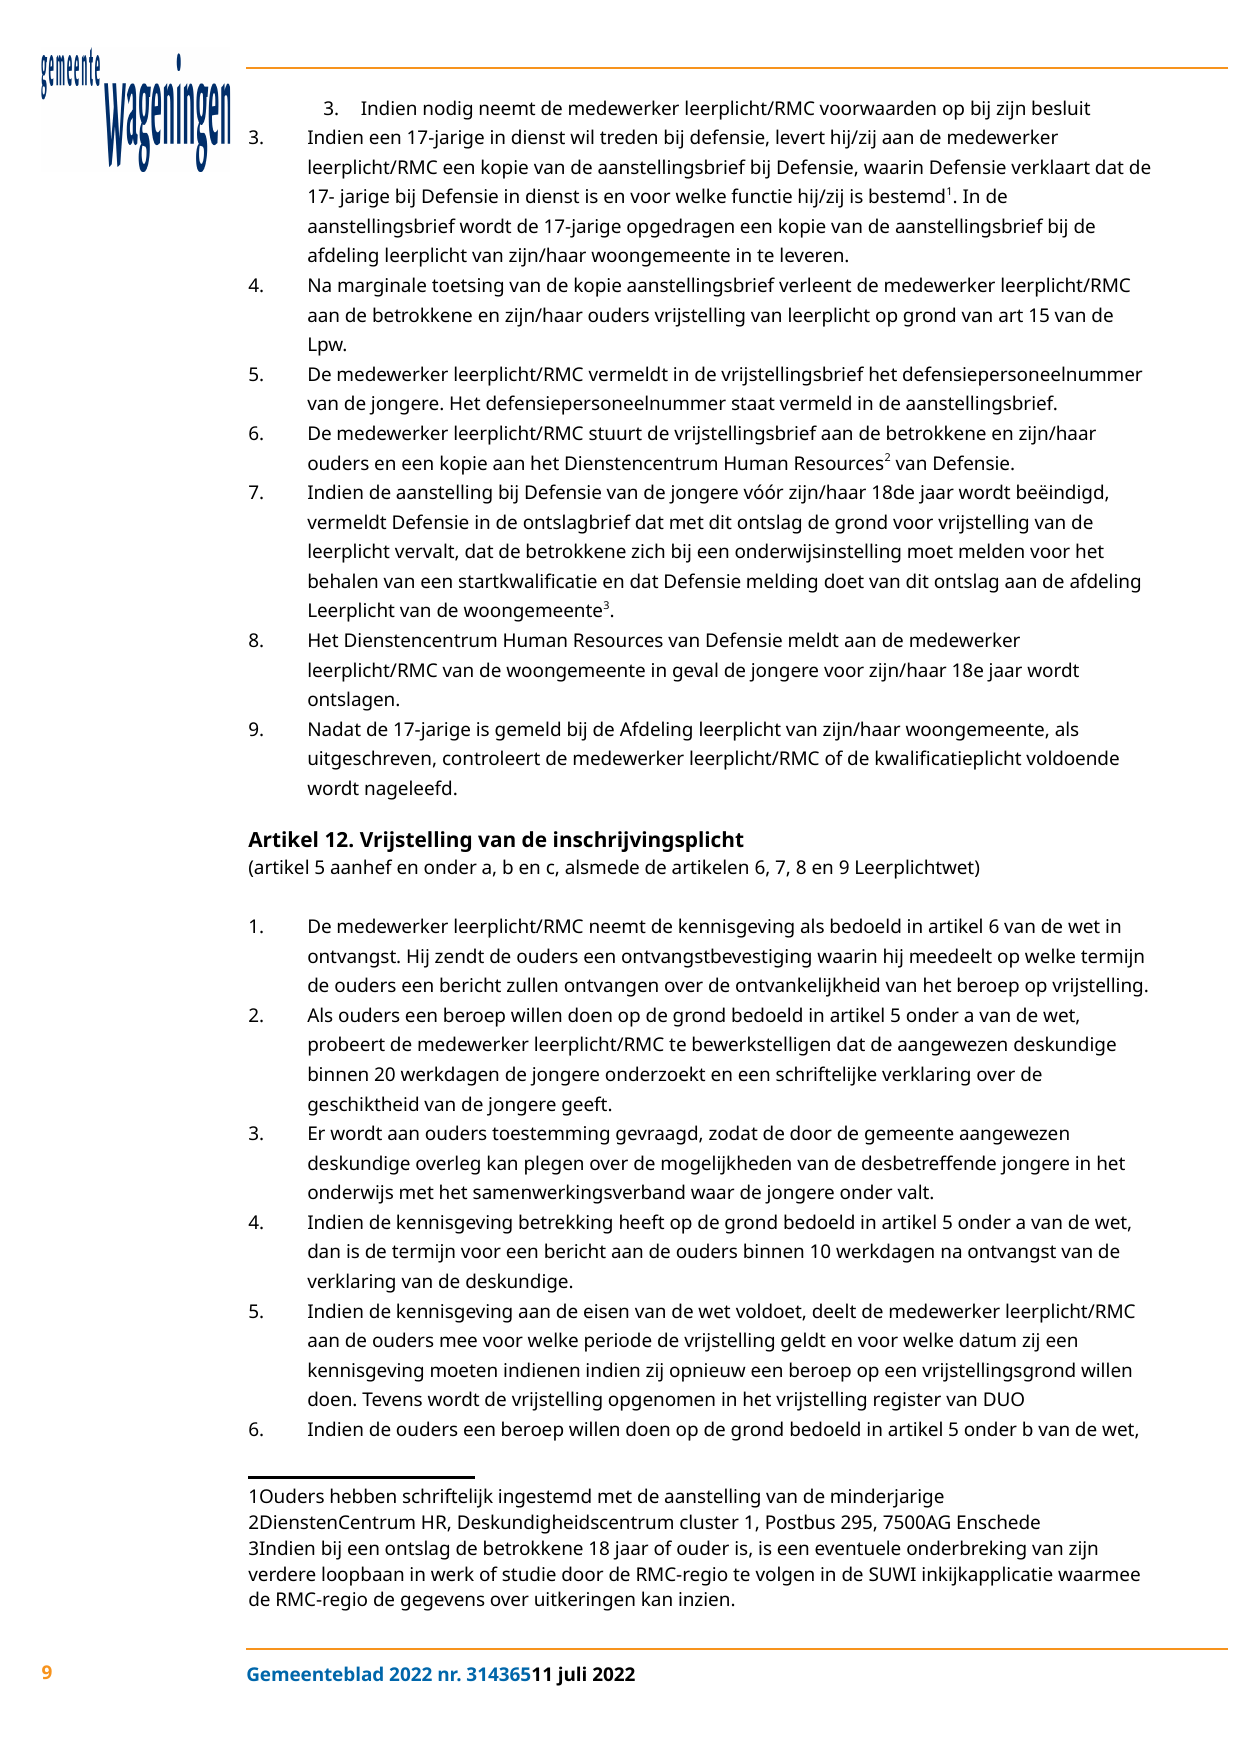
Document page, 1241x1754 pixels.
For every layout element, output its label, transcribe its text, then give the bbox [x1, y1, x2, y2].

list Als ouders een beroep willen doen op de grond bedoeld in artikel 5 onder a van de wet, probeert de medewerker leerplicht/RMC te bewerkstelligen dat de aangewezen deskundige binnen 20 werkdagen de jongere onderzoekt en een schriftelijke verklaring over de geschiktheid van de jongere geeft. [248, 1002, 1152, 1116]
list Het Dienstencentrum Human Resources van Defensie meldt aan de medewerker leerplicht/RMC van de woongemeente in geval de jongere voor zijn/haar 18e jaar wordt ontslagen. [248, 627, 1152, 712]
list De medewerker leerplicht/RMC stuurt de vrijstellingsbrief aan de betrokkene en zijn/haar ouders en een kopie aan het Dienstencentrum Human Resources van Defensie. [248, 420, 1152, 476]
list Er wordt aan ouders toestemming gevraagd, zodat de door de gemeente aangewezen deskundige overleg kan plegen over de mogelijkheden van de desbetreffende jongere in het onderwijs met het samenwerkingsverband waar de jongere onder valt. [248, 1120, 1152, 1205]
list Indien de kennisgeving aan de eisen van de wet voldoet, deelt de medewerker leerplicht/RMC aan de ouders mee voor welke periode de vrijstelling geldt en voor welke datum zij een kennisgeving moeten indienen indien zij opnieuw een beroep op een vrijstellingsgrond willen doen. Tevens wordt de vrijstelling opgenomen in het vrijstelling register van DUO [248, 1298, 1152, 1412]
list Indien nodig neemt de medewerker leerplicht/RMC voorwaarden op bij zijn besluit [323, 95, 1152, 121]
picture [41, 47, 231, 172]
list De medewerker leerplicht/RMC vermeldt in de vrijstellingsbrief het defensiepersoneelnummer van de jongere. Het defensiepersoneelnummer staat vermeld in de aanstellingsbrief. [248, 361, 1152, 416]
list Indien een 17-jarige in dienst wil treden bij defensie, levert hij/zij aan de medewerker leerplicht/RMC een kopie van de aanstellingsbrief bij Defensie, waarin Defensie verklaart dat de 17- jarige bij Defensie in dienst is en voor welke functie hij/zij is bestemd. In de aanstellingsbrief wordt de 17-jarige opgedragen een kopie van de aanstellingsbrief bij de afdeling leerplicht van zijn/haar woongemeente in te leveren. [248, 124, 1152, 268]
list Indien de ouders een beroep willen doen op de grond bedoeld in artikel 5 onder b van de wet, [248, 1416, 1152, 1442]
text (artikel 5 aanhef en onder a, b en c, alsmede de artikelen 6, 7, 8 en 9 Leerplichtwet) [248, 854, 1152, 880]
list Indien de kennisgeving betrekking heeft op de grond bedoeld in artikel 5 onder a van de wet, dan is de termijn voor een bericht aan de ouders binnen 10 werkdagen na ontvangst van de verklaring van de deskundige. [248, 1209, 1152, 1294]
list De medewerker leerplicht/RMC neemt de kennisgeving als bedoeld in artikel 6 van de wet in ontvangst. Hij zendt de ouders een ontvangstbevestiging waarin hij meedeelt op welke termijn de ouders een bericht zullen ontvangen over de ontvankelijkheid van het beroep op vrijstelling. [248, 913, 1152, 998]
list Nadat de 17-jarige is gemeld bij de Afdeling leerplicht van zijn/haar woongemeente, als uitgeschreven, controleert de medewerker leerplicht/RMC of de kwalificatieplicht voldoende wordt nageleefd. [248, 716, 1152, 801]
list DienstenCentrum HR, Deskundigheidscentrum cluster 1, Postbus 295, 7500AG Enschede [248, 1509, 1152, 1535]
list Indien bij een ontslag de betrokkene 18 jaar of ouder is, is een eventuele onderbreking van zijn verdere loopbaan in werk of studie door de RMC-regio te volgen in de SUWI inkijkapplicatie waarmee de RMC-regio de gegevens over uitkeringen kan inzien. [248, 1535, 1152, 1612]
list Indien de aanstelling bij Defensie van de jongere vóór zijn/haar 18de jaar wordt beëindigd, vermeldt Defensie in de ontslagbrief dat met dit ontslag de grond voor vrijstelling van de leerplicht vervalt, dat de betrokkene zich bij een onderwijsinstelling moet melden voor het behalen van een startkwalificatie en dat Defensie melding doet van dit ontslag aan de afdeling Leerplicht van de woongemeente. [248, 479, 1152, 623]
list Na marginale toetsing van de kopie aanstellingsbrief verleent de medewerker leerplicht/RMC aan de betrokkene en zijn/haar ouders vrijstelling van leerplicht op grond van art 15 van de Lpw. [248, 272, 1152, 357]
text Artikel 12. Vrijstelling van de inschrijvingsplicht [248, 826, 1152, 854]
list Ouders hebben schriftelijk ingestemd met de aanstelling van de minderjarige [248, 1483, 1152, 1509]
